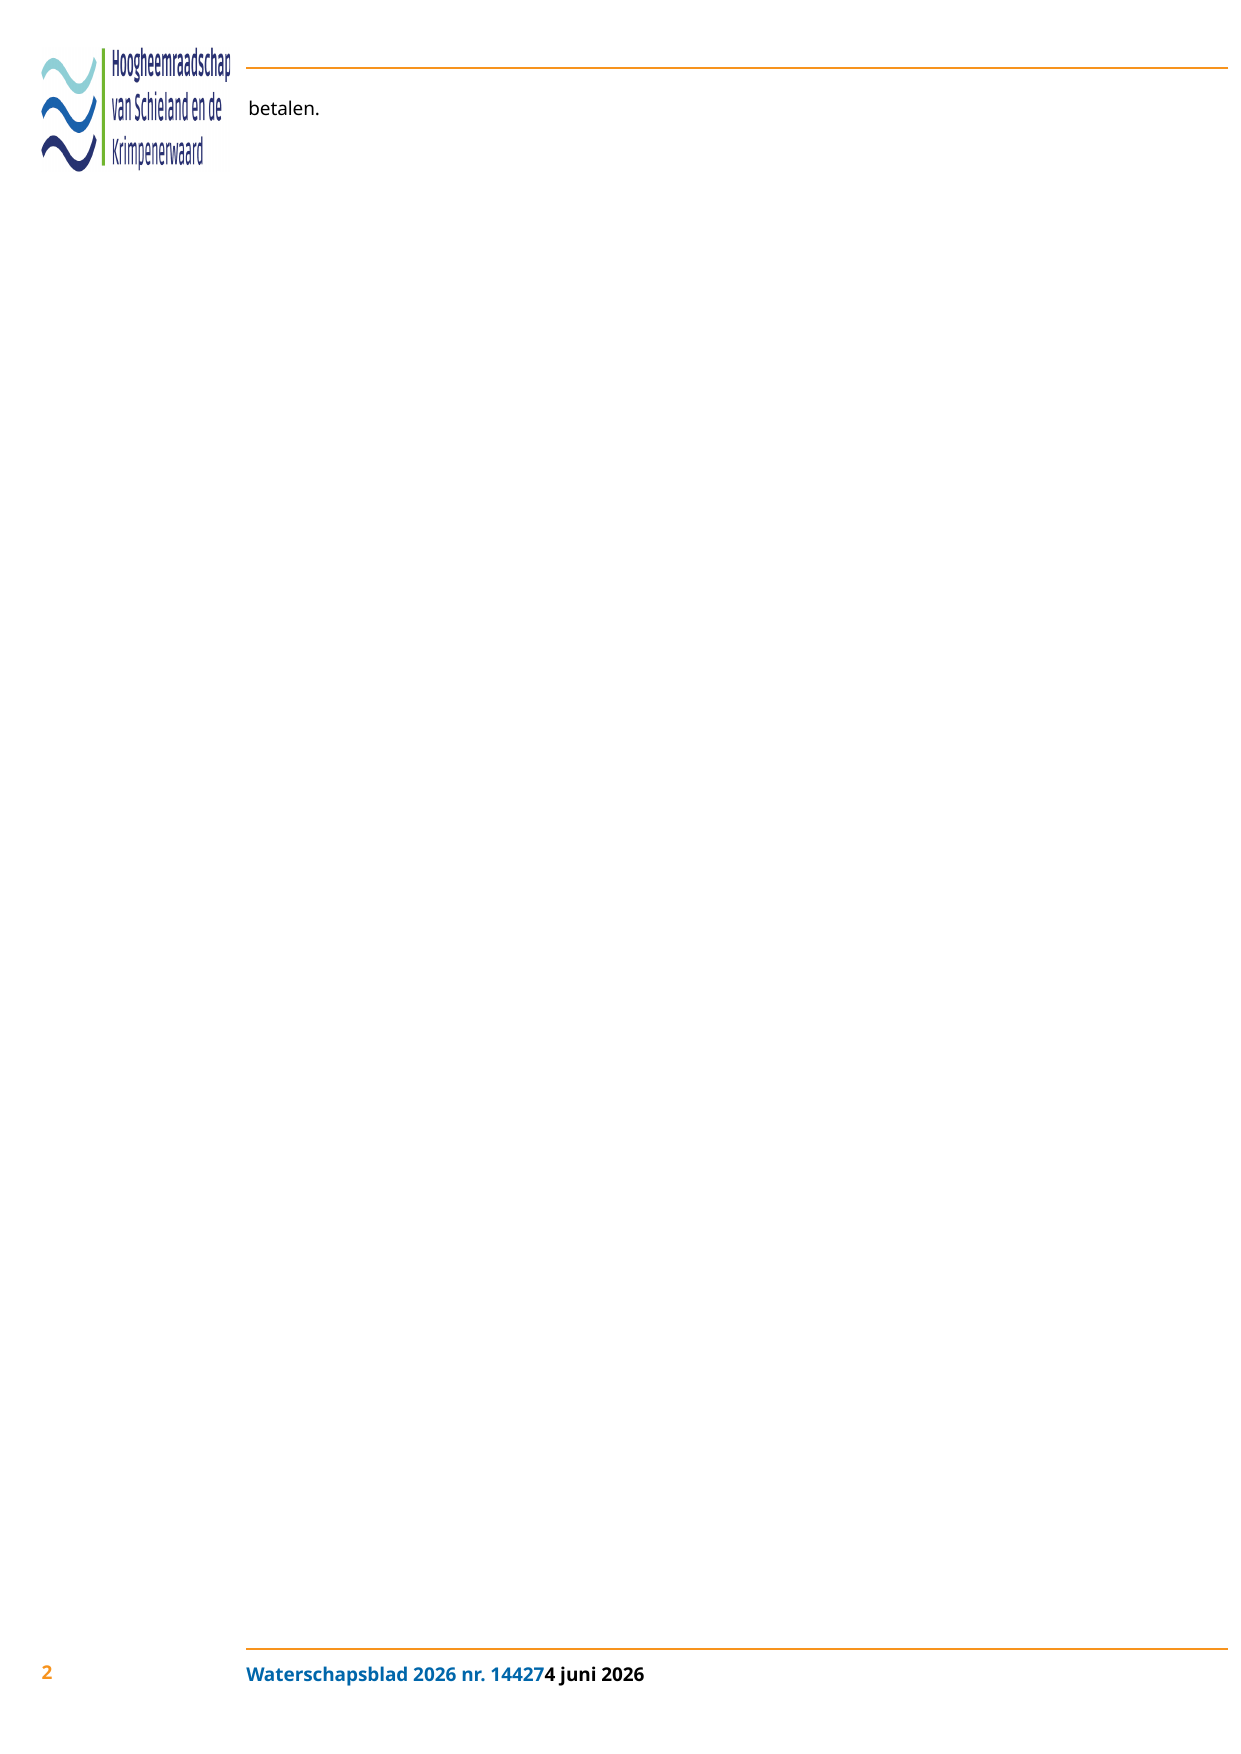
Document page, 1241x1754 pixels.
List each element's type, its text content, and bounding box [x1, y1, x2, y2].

text betalen. [248, 95, 1152, 121]
picture [41, 47, 231, 172]
